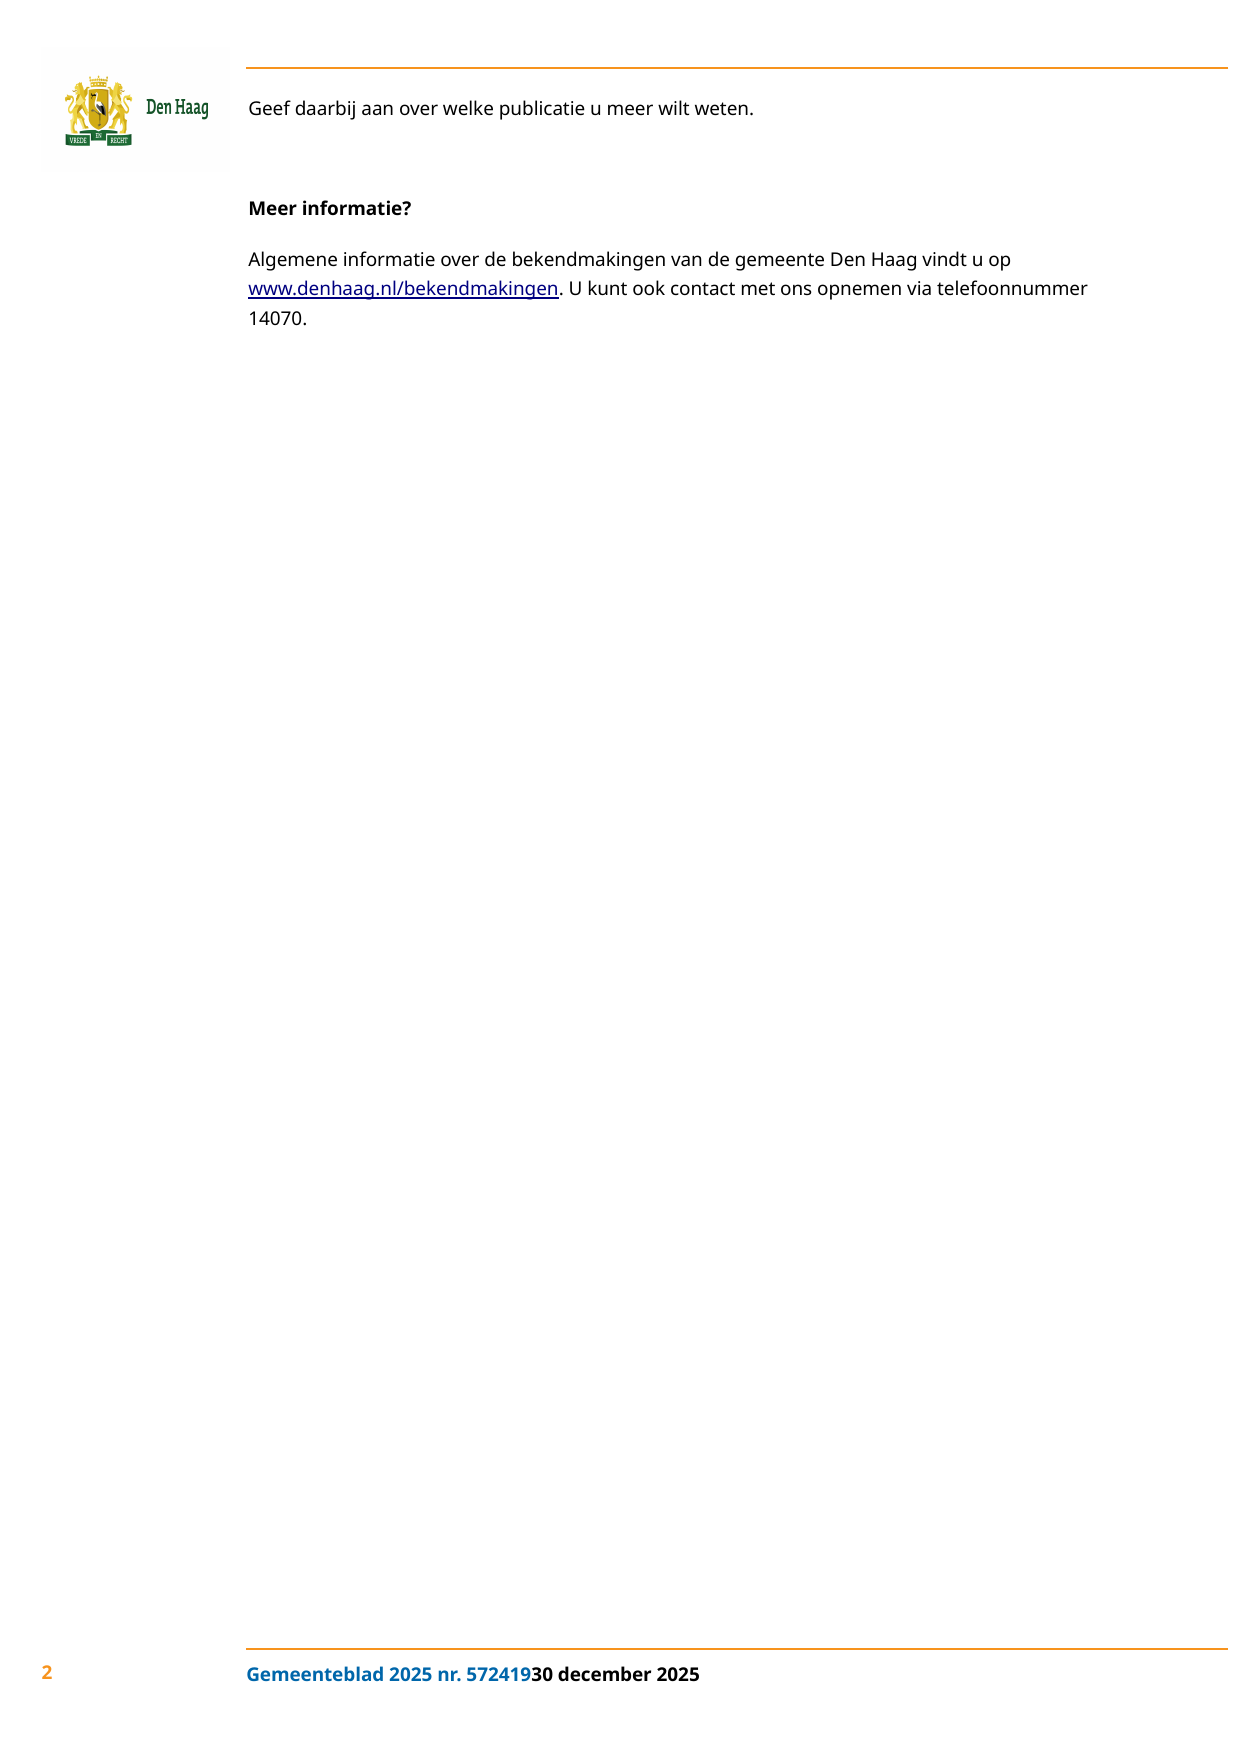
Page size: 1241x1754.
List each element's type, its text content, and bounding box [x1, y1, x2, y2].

text Geef daarbij aan over welke publicatie u meer wilt weten. [248, 95, 1152, 121]
picture [41, 47, 231, 172]
text Algemene informatie over de bekendmakingen van de gemeente Den Haag vindt u op www.denhaag.nl/bekendmakingen. U kunt ook contact met ons opnemen via telefoonnummer 14070. [248, 246, 1152, 331]
text Meer informatie? [248, 196, 1152, 221]
